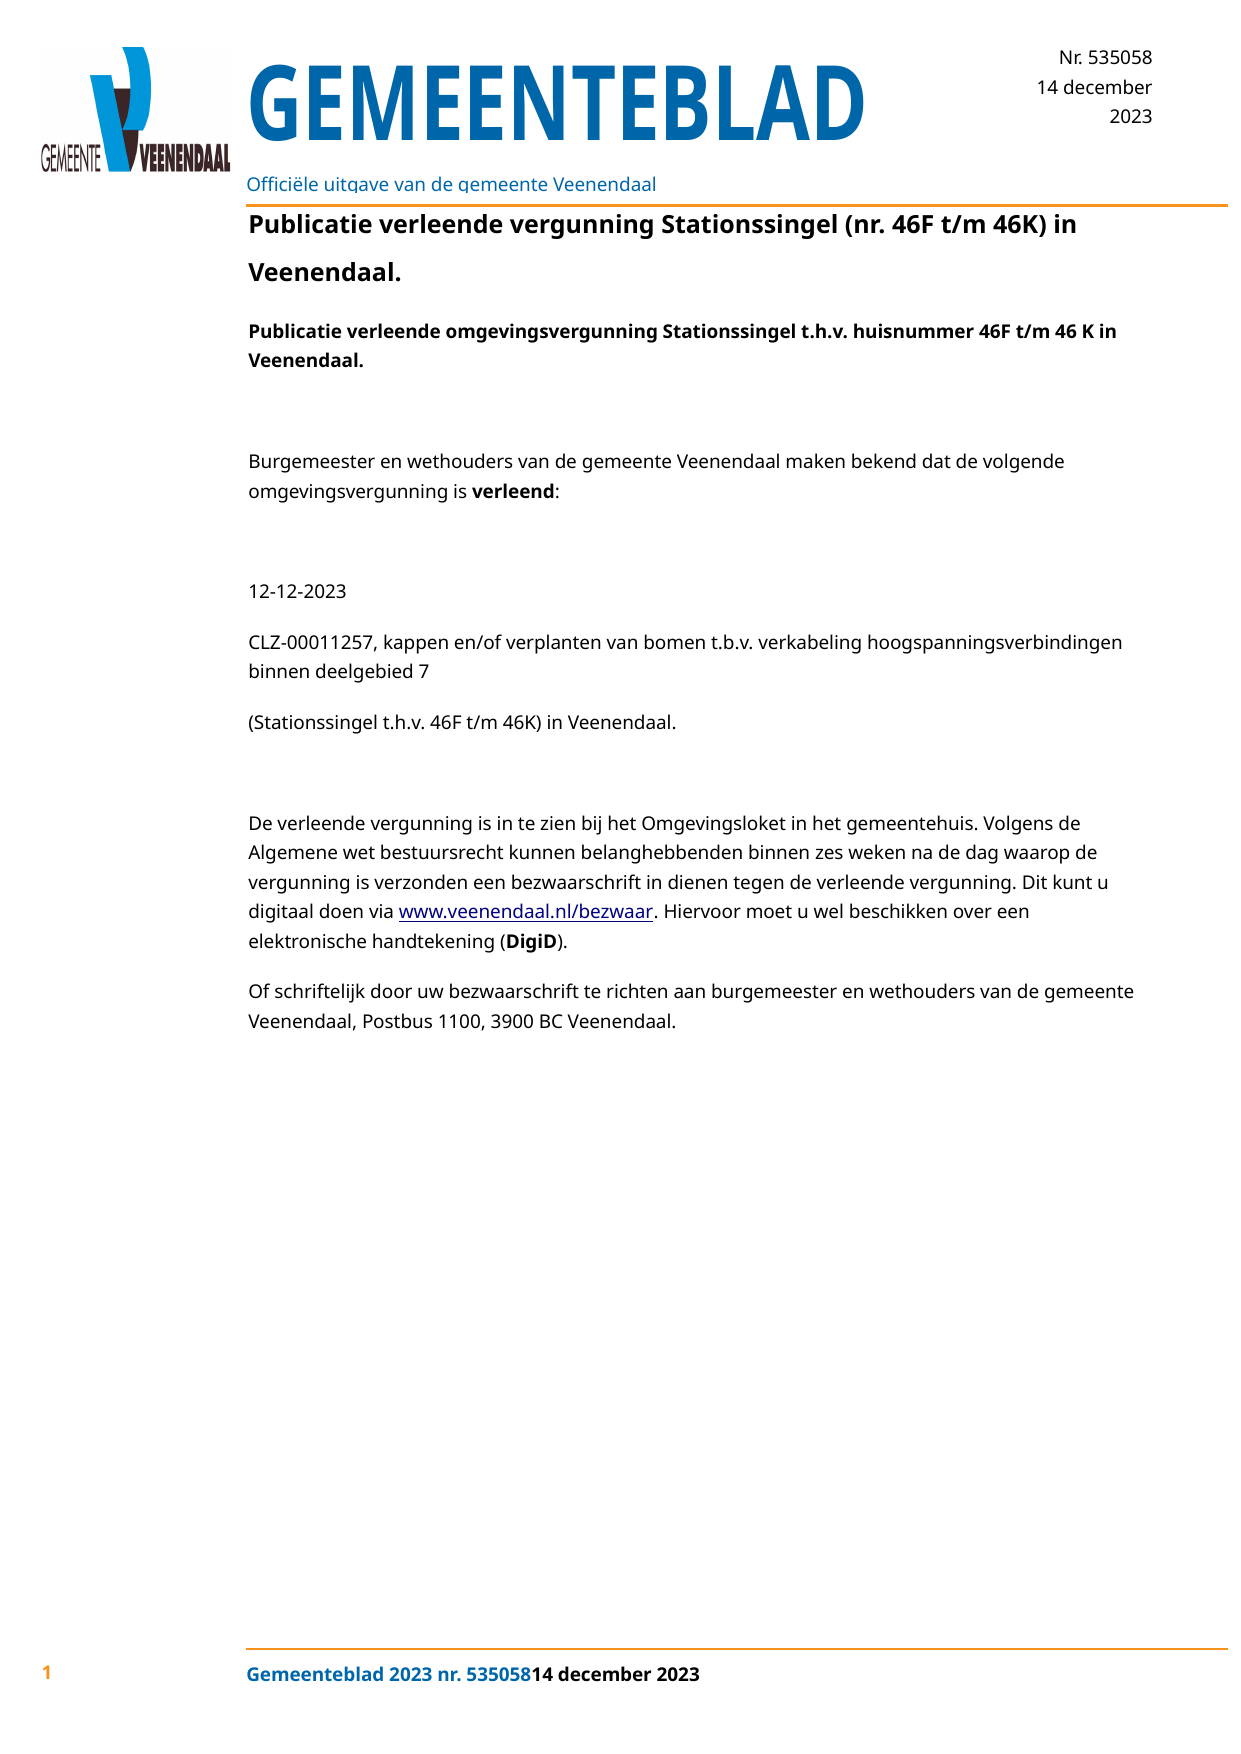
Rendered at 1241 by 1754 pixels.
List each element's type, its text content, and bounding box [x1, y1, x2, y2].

text Publicatie verleende omgevingsvergunning Stationssingel t.h.v. huisnummer 46F t/m 46 K in Veenendaal. [248, 318, 1152, 373]
text Of schriftelijk door uw bezwaarschrift te richten aan burgemeester en wethouders van de gemeente Veenendaal, Postbus 1100, 3900 BC Veenendaal. [248, 979, 1152, 1034]
picture [41, 47, 130, 172]
picture [123, 47, 231, 172]
text Burgemeester en wethouders van de gemeente Veenendaal maken bekend dat de volgende omgevingsvergunning is verleend: [248, 448, 1152, 504]
text De verleende vergunning is in te zien bij het Omgevingsloket in het gemeentehuis. Volgens de Algemene wet bestuursrecht kunnen belanghebbenden binnen zes weken na de dag waarop de vergunning is verzonden een bezwaarschrift in dienen tegen de verleende vergunning. Dit kunt u digitaal doen via www.veenendaal.nl/bezwaar. Hiervoor moet u wel beschikken over een elektronische handtekening (DigiD). [248, 810, 1152, 954]
text Publicatie verleende vergunning Stationssingel (nr. 46F t/m 46K) in Veenendaal. [248, 207, 1152, 288]
text CLZ-00011257, kappen en/of verplanten van bomen t.b.v. verkabeling hoogspanningsverbindingen binnen deelgebied 7 [248, 629, 1152, 684]
text (Stationssingel t.h.v. 46F t/m 46K) in Veenendaal. [248, 709, 1152, 735]
text 12-12-2023 [248, 579, 1152, 604]
